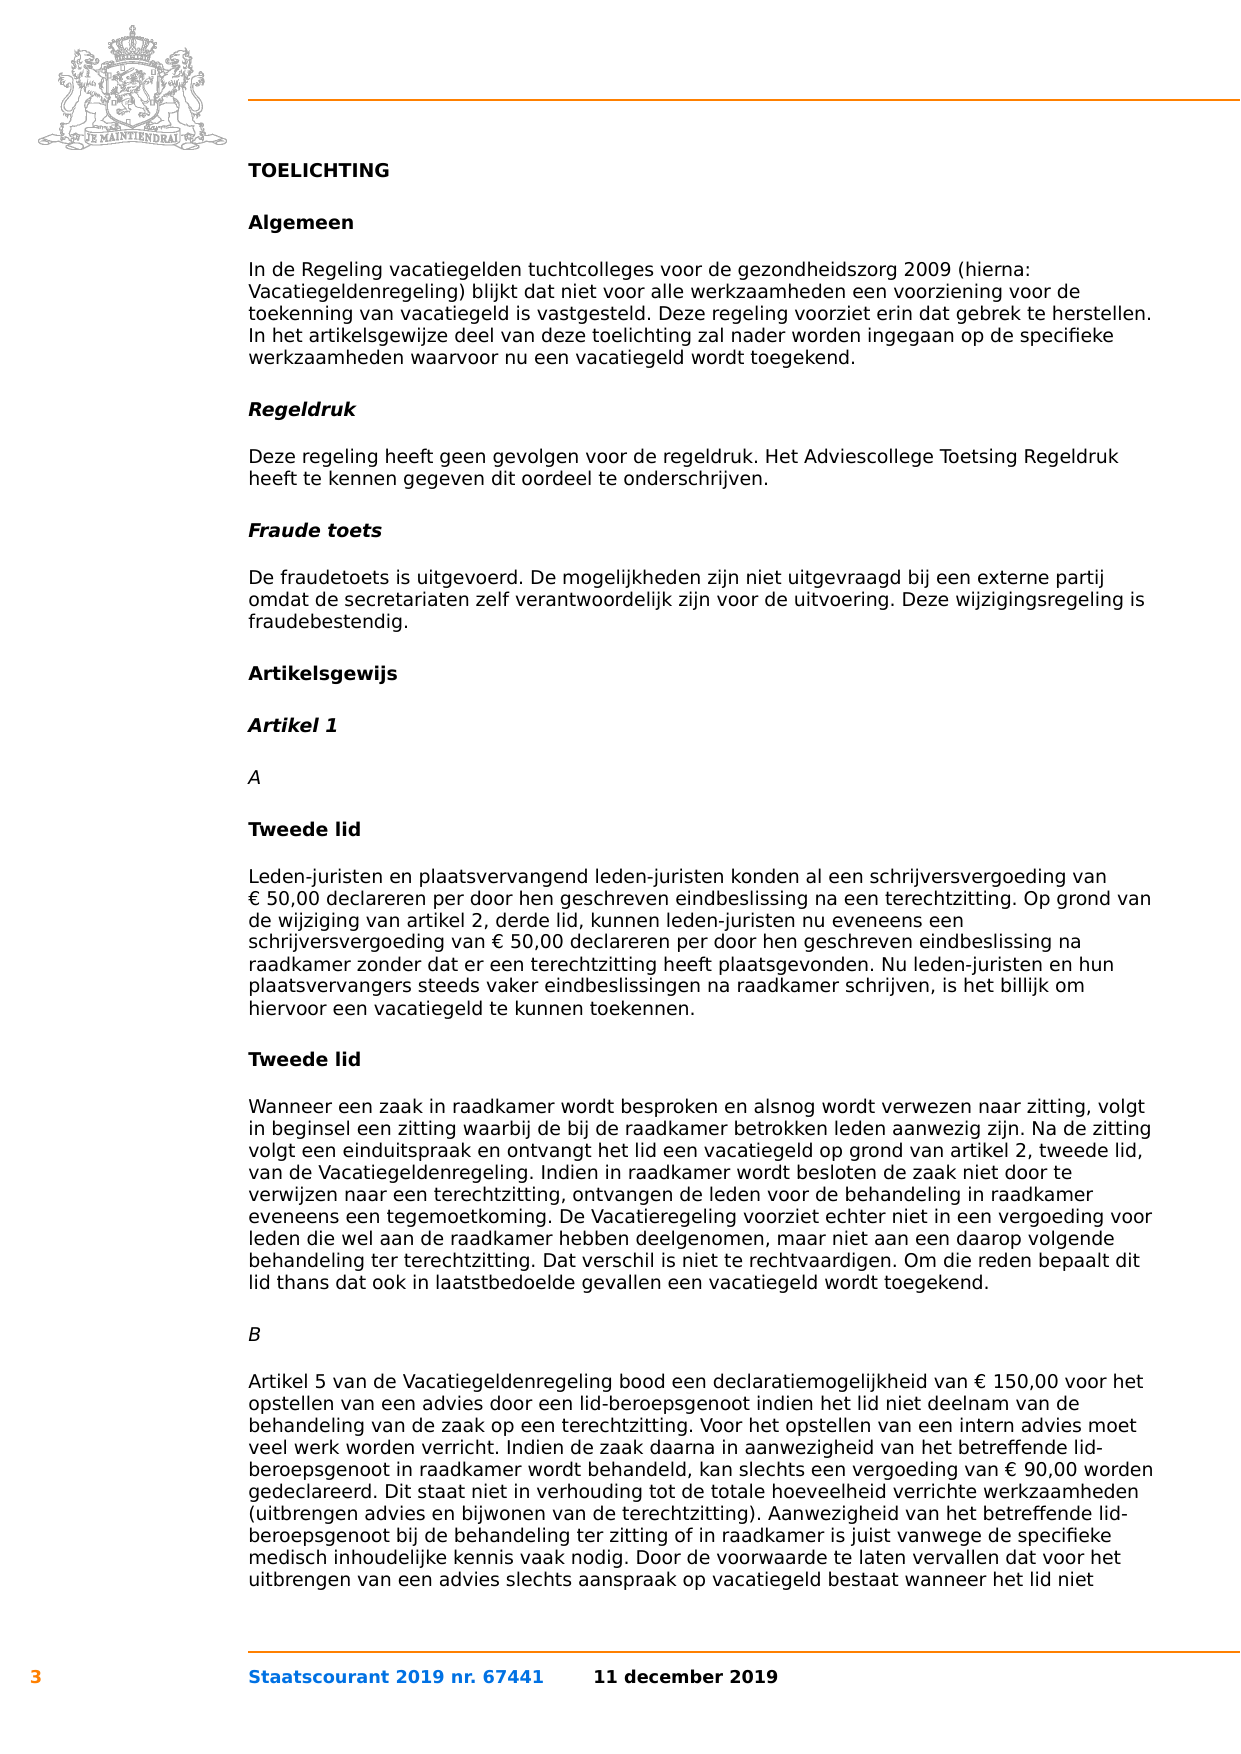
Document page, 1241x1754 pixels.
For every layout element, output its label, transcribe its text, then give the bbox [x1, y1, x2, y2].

subtitle TOELICHTING [248, 160, 1163, 182]
subtitle A [248, 767, 1163, 788]
text De fraudetoets is uitgevoerd. De mogelijkheden zijn niet uitgevraagd bij een externe partij omdat de secretariaten zelf verantwoordelijk zijn voor de uitvoering. Deze wijzigingsregeling is fraudebestendig. [248, 567, 1163, 633]
subtitle Regeldruk [248, 399, 1163, 421]
picture [38, 25, 227, 150]
text Deze regeling heeft geen gevolgen voor de regeldruk. Het Adviescollege Toetsing Regeldruk heeft te kennen gegeven dit oordeel te onderschrijven. [248, 446, 1163, 490]
text Leden-juristen en plaatsvervangend leden-juristen konden al een schrijversvergoeding van € 50,00 declareren per door hen geschreven eindbeslissing na een terechtzitting. Op grond van de wijziging van artikel 2, derde lid, kunnen leden-juristen nu eveneens een schrijversvergoeding van € 50,00 declareren per door hen geschreven eindbeslissing na raadkamer zonder dat er een terechtzitting heeft plaatsgevonden. Nu leden-juristen en hun plaatsvervangers steeds vaker eindbeslissingen na raadkamer schrijven, is het billijk om hiervoor een vacatiegeld te kunnen toekennen. [248, 866, 1163, 1019]
subtitle B [248, 1324, 1163, 1346]
text In de Regeling vacatiegelden tuchtcolleges voor de gezondheidszorg 2009 (hierna: Vacatiegeldenregeling) blijkt dat niet voor alle werkzaamheden een voorziening voor de toekenning van vacatiegeld is vastgesteld. Deze regeling voorziet erin dat gebrek te herstellen. In het artikelsgewijze deel van deze toelichting zal nader worden ingegaan op de specifieke werkzaamheden waarvoor nu een vacatiegeld wordt toegekend. [248, 259, 1163, 369]
subtitle Artikelsgewijs [248, 663, 1163, 684]
text Wanneer een zaak in raadkamer wordt besproken en alsnog wordt verwezen naar zitting, volgt in beginsel een zitting waarbij de bij de raadkamer betrokken leden aanwezig zijn. Na de zitting volgt een einduitspraak en ontvangt het lid een vacatiegeld op grond van artikel 2, tweede lid, van de Vacatiegeldenregeling. Indien in raadkamer wordt besloten de zaak niet door te verwijzen naar een terechtzitting, ontvangen de leden voor de behandeling in raadkamer eveneens een tegemoetkoming. De Vacatieregeling voorziet echter niet in een vergoeding voor leden die wel aan de raadkamer hebben deelgenomen, maar niet aan een daarop volgende behandeling ter terechtzitting. Dat verschil is niet te rechtvaardigen. Om die reden bepaalt dit lid thans dat ook in laatstbedoelde gevallen een vacatiegeld wordt toegekend. [248, 1096, 1163, 1294]
text Artikel 5 van de Vacatiegeldenregeling bood een declaratiemogelijkheid van € 150,00 voor het opstellen van een advies door een lid-beroepsgenoot indien het lid niet deelnam van de behandeling van de zaak op een terechtzitting. Voor het opstellen van een intern advies moet veel werk worden verricht. Indien de zaak daarna in aanwezigheid van het betreffende lid-beroepsgenoot in raadkamer wordt behandeld, kan slechts een vergoeding van € 90,00 worden gedeclareerd. Dit staat niet in verhouding tot de totale hoeveelheid verrichte werkzaamheden (uitbrengen advies en bijwonen van de terechtzitting). Aanwezigheid van het betreffende lid-beroepsgenoot bij de behandeling ter zitting of in raadkamer is juist vanwege de specifieke medisch inhoudelijke kennis vaak nodig. Door de voorwaarde te laten vervallen dat voor het uitbrengen van een advies slechts aanspraak op vacatiegeld bestaat wanneer het lid niet [248, 1371, 1163, 1591]
subtitle Tweede lid [248, 1049, 1163, 1071]
subtitle Fraude toets [248, 520, 1163, 542]
subtitle Tweede lid [248, 818, 1163, 841]
subtitle Artikel 1 [248, 714, 1163, 737]
subtitle Algemeen [248, 212, 1163, 234]
